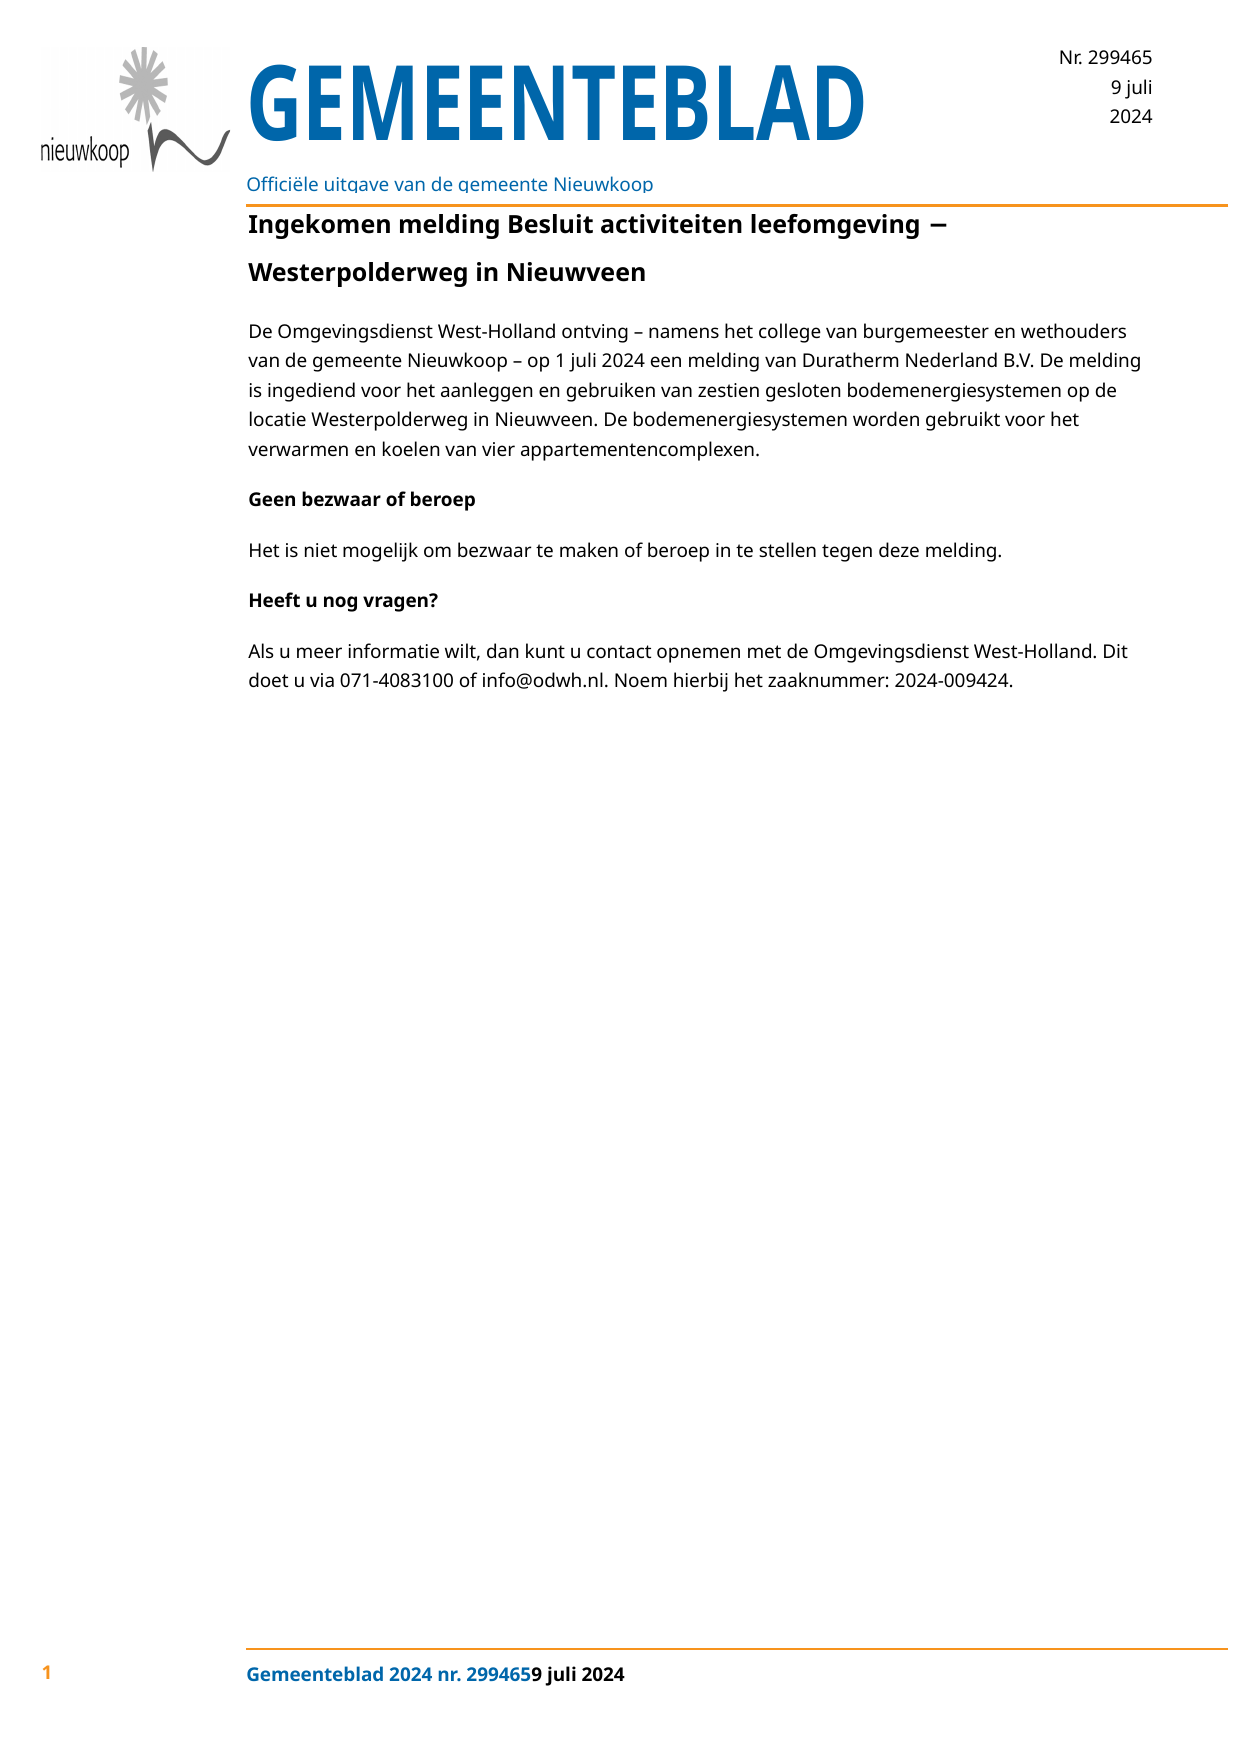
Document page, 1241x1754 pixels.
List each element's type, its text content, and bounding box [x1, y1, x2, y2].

text Als u meer informatie wilt, dan kunt u contact opnemen met de Omgevingsdienst West-Holland. Dit doet u via 071‑4083100 of info@odwh.nl. Noem hierbij het zaaknummer: 2024-009424. [248, 638, 1152, 693]
text De Omgevingsdienst West-Holland ontving – namens het college van burgemeester en wethouders van de gemeente Nieuwkoop – op 1 juli 2024 een melding van Duratherm Nederland B.V. De melding is ingediend voor het aanleggen en gebruiken van zestien gesloten bodemenergiesystemen op de locatie Westerpolderweg in Nieuwveen. De bodemenergiesystemen worden gebruikt voor het verwarmen en koelen van vier appartementencomplexen. [248, 318, 1152, 462]
text Het is niet mogelijk om bezwaar te maken of beroep in te stellen tegen deze melding. [248, 537, 1152, 563]
text Geen bezwaar of beroep [248, 487, 1152, 512]
picture [41, 47, 231, 172]
text Heeft u nog vragen? [248, 587, 1152, 613]
text Ingekomen melding Besluit activiteiten leefomgeving − Westerpolderweg in Nieuwveen [248, 207, 1152, 288]
